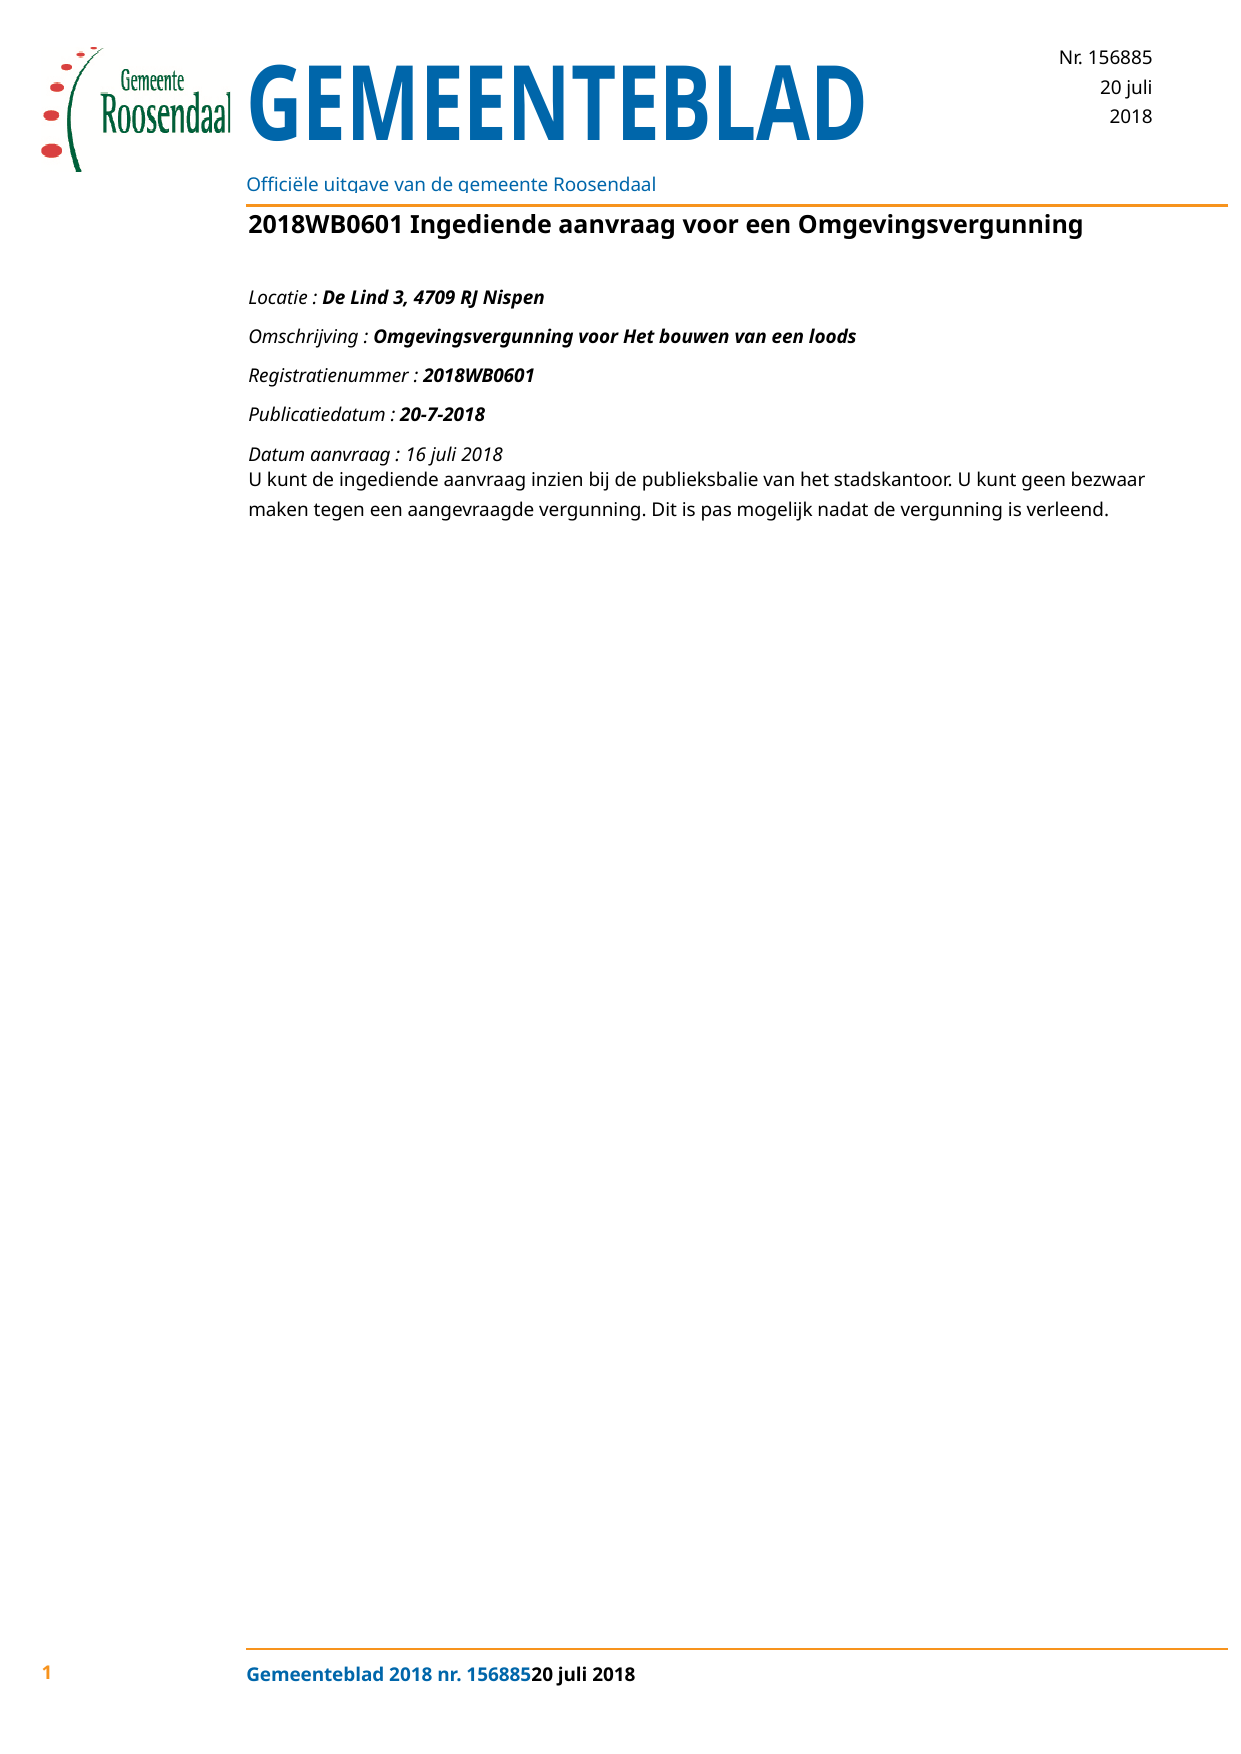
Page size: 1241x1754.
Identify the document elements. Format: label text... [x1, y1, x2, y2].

text U kunt de ingediende aanvraag inzien bij de publieksbalie van het stadskantoor. U kunt geen bezwaar maken tegen een aangevraagde vergunning. Dit is pas mogelijk nadat de vergunning is verleend. [248, 467, 1152, 522]
text Omschrijving : Omgevingsvergunning voor Het bouwen van een loods [248, 323, 1152, 349]
text Datum aanvraag : 16 juli 2018 [248, 441, 1152, 467]
text Locatie : De Lind 3, 4709 RJ Nispen [248, 284, 1152, 309]
text Registratienummer : 2018WB0601 [248, 362, 1152, 388]
text Publicatiedatum : 20-7-2018 [248, 402, 1152, 427]
picture [41, 47, 231, 172]
text 2018WB0601 Ingediende aanvraag voor een Omgevingsvergunning [248, 207, 1152, 241]
